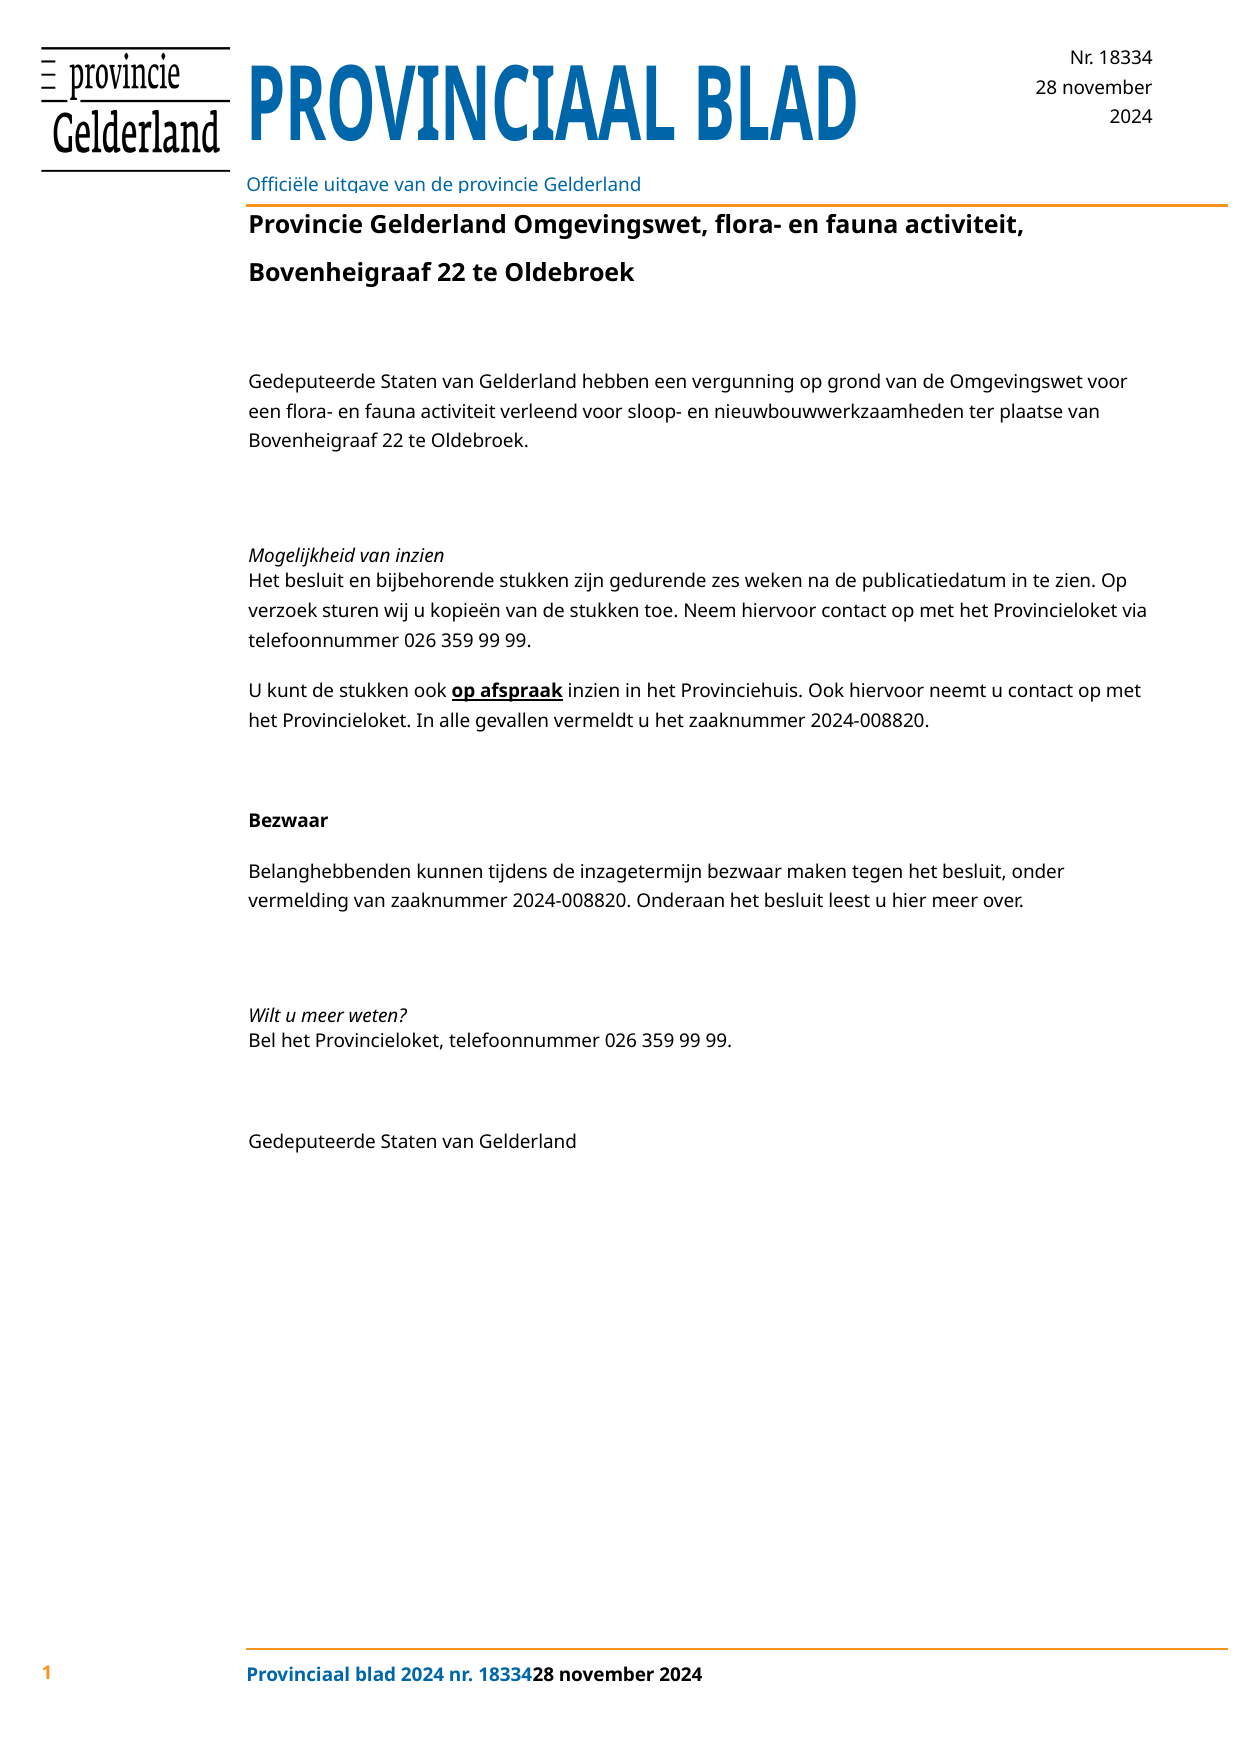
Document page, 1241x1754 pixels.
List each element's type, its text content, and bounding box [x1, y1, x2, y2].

text Gedeputeerde Staten van Gelderland [248, 1128, 1152, 1154]
text Bel het Provincieloket, telefoonnummer 026 359 99 99. [248, 1028, 1152, 1053]
text Belanghebbenden kunnen tijdens de inzagetermijn bezwaar maken tegen het besluit, onder vermelding van zaaknummer 2024-008820. Onderaan het besluit leest u hier meer over. [248, 858, 1152, 913]
text Mogelijkheid van inzien [248, 542, 1152, 568]
text Het besluit en bijbehorende stukken zijn gedurende zes weken na de publicatiedatum in te zien. Op verzoek sturen wij u kopieën van de stukken toe. Neem hiervoor contact op met het Provincieloket via telefoonnummer 026 359 99 99. [248, 568, 1152, 652]
text Bezwaar [248, 808, 1152, 833]
text Gedeputeerde Staten van Gelderland hebben een vergunning op grond van de Omgevingswet voor een flora- en fauna activiteit verleend voor sloop- en nieuwbouwwerkzaamheden ter plaatse van Bovenheigraaf 22 te Oldebroek. [248, 368, 1152, 453]
text Provincie Gelderland Omgevingswet, flora- en fauna activiteit, Bovenheigraaf 22 te Oldebroek [248, 207, 1152, 288]
text U kunt de stukken ook op afspraak inzien in het Provinciehuis. Ook hiervoor neemt u contact op met het Provincieloket. In alle gevallen vermeldt u het zaaknummer 2024-008820. [248, 677, 1152, 732]
text Wilt u meer weten? [248, 1002, 1152, 1028]
picture [41, 47, 231, 172]
